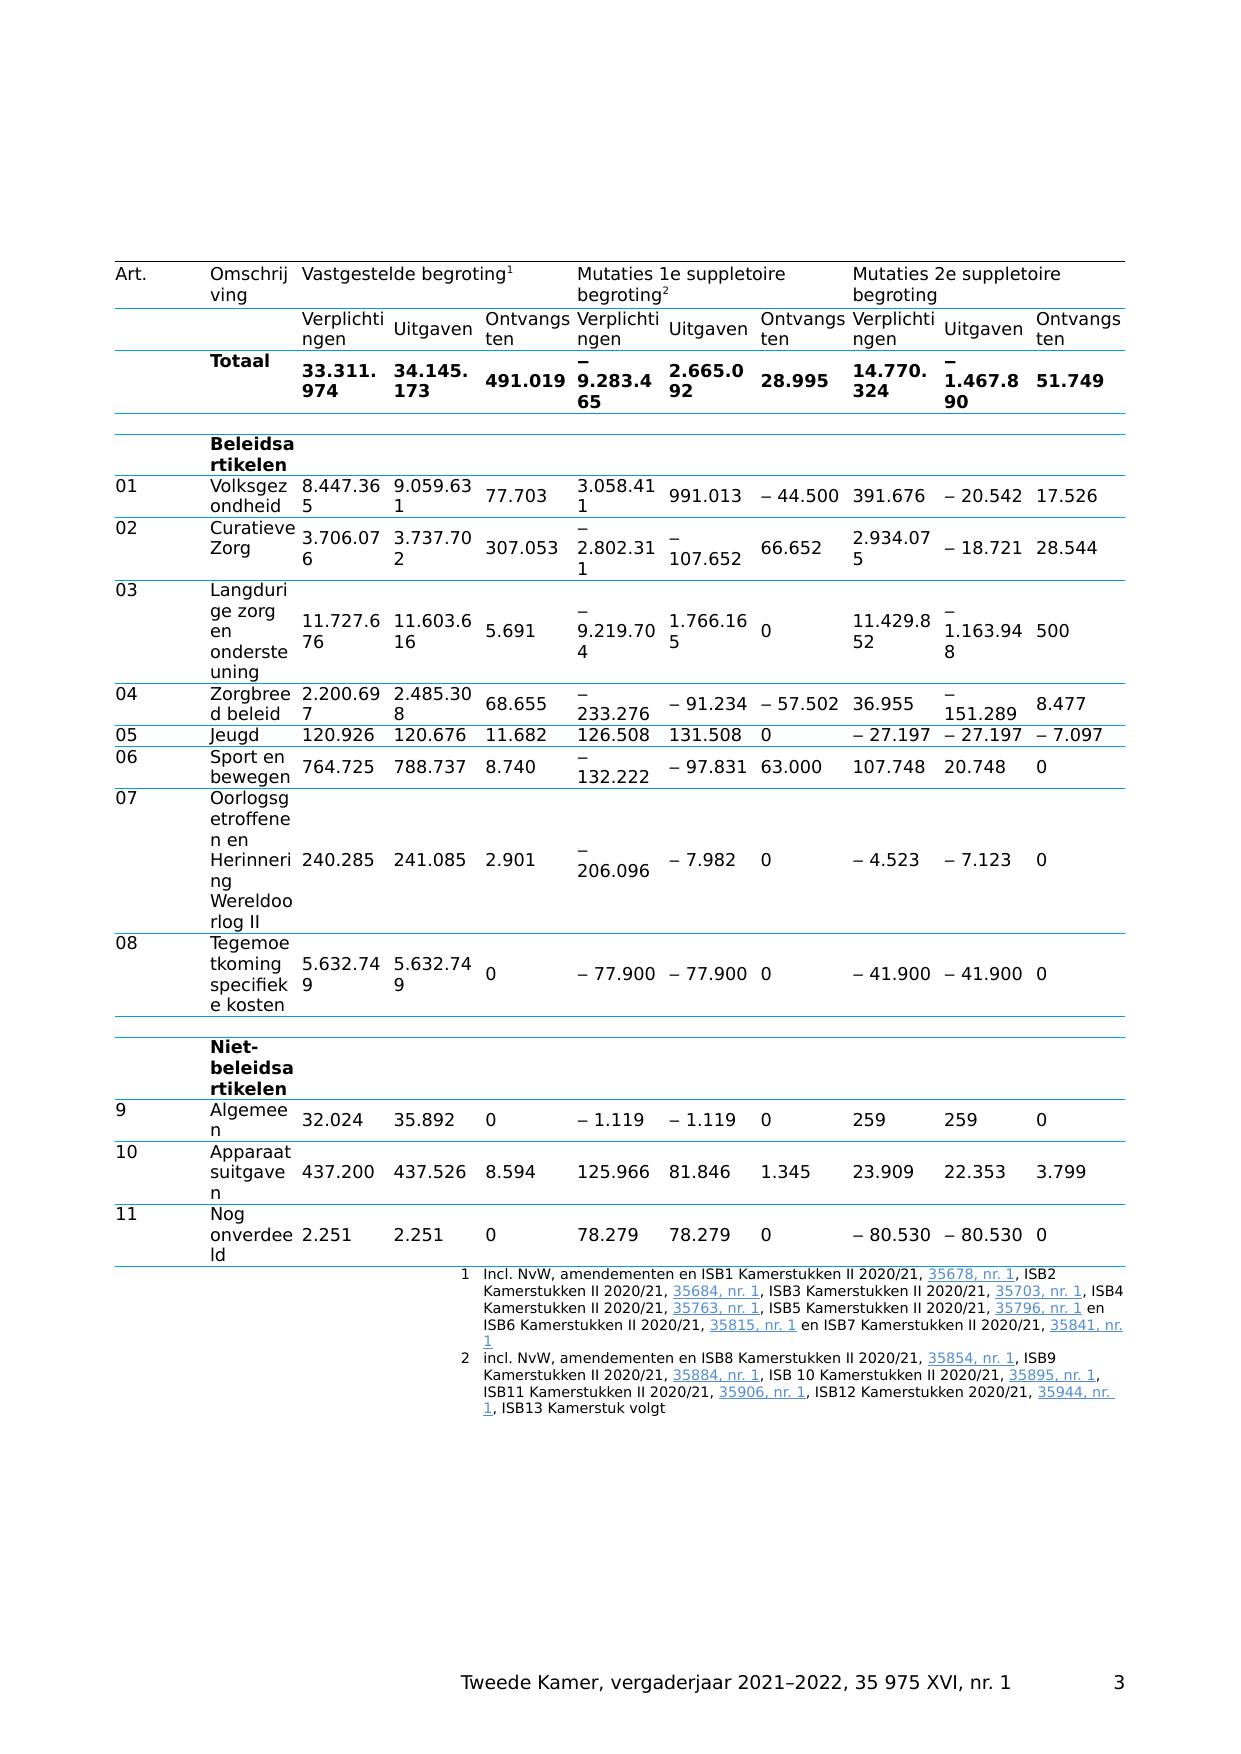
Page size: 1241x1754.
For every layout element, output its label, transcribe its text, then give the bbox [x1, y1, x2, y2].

table_cell Vastgestelde begroting1 [299, 262, 574, 308]
table_cell 0 [482, 934, 574, 1016]
table_cell 78.279 [666, 1205, 757, 1266]
table_cell 259 [849, 1100, 941, 1141]
table_cell ‒ 233.276 [574, 684, 666, 725]
table_cell Jeugd [207, 726, 299, 746]
table_cell 66.652 [758, 518, 849, 579]
table_cell ‒ 97.831 [666, 747, 757, 788]
table_cell [482, 414, 574, 433]
table_cell 2.251 [390, 1205, 482, 1266]
table_cell [666, 1038, 757, 1099]
table_cell ‒ 206.096 [574, 789, 666, 933]
table_cell ‒ 7.982 [666, 789, 757, 933]
table_cell 107.748 [849, 747, 941, 788]
table_cell Algemeen [207, 1100, 299, 1141]
table_cell 51.749 [1033, 351, 1125, 412]
table_cell [1033, 1038, 1125, 1099]
table_cell [207, 309, 299, 350]
table_cell [115, 1038, 207, 1099]
table_cell 28.544 [1033, 518, 1125, 579]
table_cell Ontvangsten [482, 309, 574, 350]
table_cell [207, 1017, 299, 1037]
table_cell 391.676 [849, 476, 941, 517]
table_cell ‒ 107.652 [666, 518, 757, 579]
table_cell 11.429.852 [849, 581, 941, 683]
table_cell Uitgaven [390, 309, 482, 350]
table_cell 11.727.676 [299, 581, 390, 683]
table_cell 0 [1033, 1205, 1125, 1266]
table_cell 03 [115, 581, 207, 683]
table_cell 32.024 [299, 1100, 390, 1141]
table_cell 0 [1033, 747, 1125, 788]
table_cell 63.000 [758, 747, 849, 788]
table_cell 125.966 [574, 1142, 666, 1203]
table_cell ‒ 77.900 [666, 934, 757, 1016]
table_cell [941, 435, 1033, 475]
table_cell ‒ 151.289 [941, 684, 1033, 725]
table_cell 0 [758, 726, 849, 746]
table_cell [849, 1017, 941, 1037]
table_cell 77.703 [482, 476, 574, 517]
table_cell ‒ 41.900 [941, 934, 1033, 1016]
table_cell 28.995 [758, 351, 849, 412]
table_cell [941, 1017, 1033, 1037]
table_cell 437.200 [299, 1142, 390, 1203]
table_cell ‒ 1.119 [574, 1100, 666, 1141]
table_cell [482, 1017, 574, 1037]
table_cell 437.526 [390, 1142, 482, 1203]
table_cell [574, 1017, 666, 1037]
table_cell [574, 435, 666, 475]
table_cell 11.682 [482, 726, 574, 746]
table_cell 11.603.616 [390, 581, 482, 683]
table_cell 1.766.165 [666, 581, 757, 683]
table_cell 2.485.308 [390, 684, 482, 725]
list Incl. NvW, amendementen en ISB1 Kamerstukken II 2020/21, 35678, nr. 1, ISB2 Kamerstukken II 2020/21, 35684, nr. 1, ISB3 Kamerstukken II 2020/21, 35703, nr. 1, ISB4 Kamerstukken II 2020/21, 35763, nr. 1, ISB5 Kamerstukken II 2020/21, 35796, nr. 1 en ISB6 Kamerstukken II 2020/21, 35815, nr. 1 en ISB7 Kamerstukken II 2020/21, 35841, nr. 1 [461, 1267, 1125, 1350]
table_cell 5.632.749 [390, 934, 482, 1016]
table_cell ‒ 2.802.311 [574, 518, 666, 579]
table_cell [666, 435, 757, 475]
table_cell 36.955 [849, 684, 941, 725]
table_cell [849, 414, 941, 433]
table_cell ‒ 44.500 [758, 476, 849, 517]
table_cell Zorgbreed beleid [207, 684, 299, 725]
table_cell 3.706.076 [299, 518, 390, 579]
table_cell ‒ 7.097 [1033, 726, 1125, 746]
table_cell Verplichtingen [299, 309, 390, 350]
table_cell 0 [482, 1100, 574, 1141]
table_cell Ontvangsten [758, 309, 849, 350]
table_cell 17.526 [1033, 476, 1125, 517]
table_cell ‒ 1.119 [666, 1100, 757, 1141]
table_cell [941, 1038, 1033, 1099]
table_cell [758, 1038, 849, 1099]
table_cell 241.085 [390, 789, 482, 933]
table_cell ‒ 27.197 [849, 726, 941, 746]
table_cell ‒ 9.219.704 [574, 581, 666, 683]
table_cell [1033, 1017, 1125, 1037]
table_cell 2.251 [299, 1205, 390, 1266]
table_cell 07 [115, 789, 207, 933]
table_cell 9 [115, 1100, 207, 1141]
table_cell 0 [758, 934, 849, 1016]
table_cell 259 [941, 1100, 1033, 1141]
table_cell Tegemoetkoming specifieke kosten [207, 934, 299, 1016]
table_cell Volksgezondheid [207, 476, 299, 517]
table_cell 491.019 [482, 351, 574, 412]
table_cell ‒ 77.900 [574, 934, 666, 1016]
table_header Wijziging begrotingsstaat van het Ministerie van Volksgezondheid, Welzijn en Sport (XVI) voor het jaar 2021 (Tweede suppletoire begroting) (Bedragen x € 1.000) [115, 213, 1125, 261]
table_cell ‒ 1.467.890 [941, 351, 1033, 412]
table_cell 22.353 [941, 1142, 1033, 1203]
table_cell ‒ 18.721 [941, 518, 1033, 579]
table_cell 0 [758, 789, 849, 933]
table_cell 8.477 [1033, 684, 1125, 725]
table_cell 0 [1033, 934, 1125, 1016]
table_cell Sport en bewegen [207, 747, 299, 788]
table_cell ‒ 57.502 [758, 684, 849, 725]
table_cell [758, 435, 849, 475]
table_cell [390, 1017, 482, 1037]
table_cell 78.279 [574, 1205, 666, 1266]
table_cell 2.934.075 [849, 518, 941, 579]
table_cell ‒ 132.222 [574, 747, 666, 788]
table_cell [666, 1017, 757, 1037]
table_cell 8.447.365 [299, 476, 390, 517]
table_cell 02 [115, 518, 207, 579]
table_cell 81.846 [666, 1142, 757, 1203]
table_cell 35.892 [390, 1100, 482, 1141]
table_cell 9.059.631 [390, 476, 482, 517]
table_cell [115, 309, 207, 350]
table_cell Nog onverdeeld [207, 1205, 299, 1266]
table_cell [482, 1038, 574, 1099]
table_cell Apparaatsuitgaven [207, 1142, 299, 1203]
table_cell [666, 414, 757, 433]
table_cell 120.926 [299, 726, 390, 746]
table_cell 764.725 [299, 747, 390, 788]
table_cell 2.200.697 [299, 684, 390, 725]
table_cell ‒ 7.123 [941, 789, 1033, 933]
table_cell 0 [1033, 789, 1125, 933]
table_cell ‒ 1.163.948 [941, 581, 1033, 683]
table_cell 120.676 [390, 726, 482, 746]
table_cell [299, 414, 390, 433]
table_cell 06 [115, 747, 207, 788]
table_cell 788.737 [390, 747, 482, 788]
table_cell Mutaties 1e suppletoire begroting2 [574, 262, 849, 308]
table_cell Oorlogsgetroffenen en Herinnering Wereldoorlog II [207, 789, 299, 933]
table_cell 2.901 [482, 789, 574, 933]
table_cell Omschrijving [207, 262, 299, 308]
table_cell [574, 414, 666, 433]
table_cell [299, 1017, 390, 1037]
table_cell 0 [482, 1205, 574, 1266]
table_cell 11 [115, 1205, 207, 1266]
table_cell 1.345 [758, 1142, 849, 1203]
table_cell 20.748 [941, 747, 1033, 788]
table_cell [115, 1017, 207, 1037]
table_cell Verplichtingen [849, 309, 941, 350]
table_cell 3.737.702 [390, 518, 482, 579]
table_cell Verplichtingen [574, 309, 666, 350]
table_cell Beleidsartikelen [207, 435, 299, 475]
table_cell [849, 1038, 941, 1099]
table_cell ‒ 27.197 [941, 726, 1033, 746]
table_cell Curatieve Zorg [207, 518, 299, 579]
table_cell [941, 414, 1033, 433]
table_cell Mutaties 2e suppletoire begroting [849, 262, 1125, 308]
table_cell [115, 435, 207, 475]
table_cell 01 [115, 476, 207, 517]
table_cell [849, 435, 941, 475]
table_cell 0 [758, 1205, 849, 1266]
table_cell ‒ 80.530 [941, 1205, 1033, 1266]
table_cell 33.311.974 [299, 351, 390, 412]
table_cell [299, 1038, 390, 1099]
table_cell [758, 414, 849, 433]
table_cell Niet-beleidsartikelen [207, 1038, 299, 1099]
table_cell [758, 1017, 849, 1037]
table_cell ‒ 20.542 [941, 476, 1033, 517]
table_cell 3.799 [1033, 1142, 1125, 1203]
table_cell Uitgaven [941, 309, 1033, 350]
table_cell 14.770.324 [849, 351, 941, 412]
table_cell 500 [1033, 581, 1125, 683]
table_cell 10 [115, 1142, 207, 1203]
table_cell 8.740 [482, 747, 574, 788]
table_cell 126.508 [574, 726, 666, 746]
table_cell ‒ 41.900 [849, 934, 941, 1016]
table_cell [390, 414, 482, 433]
table_cell 5.632.749 [299, 934, 390, 1016]
table_cell [574, 1038, 666, 1099]
table_cell 991.013 [666, 476, 757, 517]
table_cell [299, 435, 390, 475]
table_cell [207, 414, 299, 433]
table_cell 3.058.411 [574, 476, 666, 517]
table_cell 05 [115, 726, 207, 746]
table_cell Totaal [207, 351, 299, 412]
table_cell [390, 435, 482, 475]
table_cell 08 [115, 934, 207, 1016]
table_cell 23.909 [849, 1142, 941, 1203]
table_cell ‒ 4.523 [849, 789, 941, 933]
table_cell Art. [115, 262, 207, 308]
table_cell 34.145.173 [390, 351, 482, 412]
table_cell [1033, 414, 1125, 433]
table_cell ‒ 80.530 [849, 1205, 941, 1266]
table_cell 131.508 [666, 726, 757, 746]
table_cell 5.691 [482, 581, 574, 683]
table_cell 307.053 [482, 518, 574, 579]
table_cell 240.285 [299, 789, 390, 933]
table_cell Ontvangsten [1033, 309, 1125, 350]
list incl. NvW, amendementen en ISB8 Kamerstukken II 2020/21, 35854, nr. 1, ISB9 Kamerstukken II 2020/21, 35884, nr. 1, ISB 10 Kamerstukken II 2020/21, 35895, nr. 1, ISB11 Kamerstukken II 2020/21, 35906, nr. 1, ISB12 Kamerstukken 2020/21, 35944, nr. 1, ISB13 Kamerstuk volgt [461, 1350, 1125, 1417]
table_cell 2.665.092 [666, 351, 757, 412]
table_cell [390, 1038, 482, 1099]
table_cell 0 [1033, 1100, 1125, 1141]
table_cell [482, 435, 574, 475]
table_cell 0 [758, 581, 849, 683]
table_cell 04 [115, 684, 207, 725]
table_cell ‒ 9.283.465 [574, 351, 666, 412]
table_cell ‒ 91.234 [666, 684, 757, 725]
table_cell [115, 414, 207, 433]
table_cell [115, 351, 207, 412]
table_cell Uitgaven [666, 309, 757, 350]
table_cell Langdurige zorg en ondersteuning [207, 581, 299, 683]
table_cell 0 [758, 1100, 849, 1141]
table_cell 8.594 [482, 1142, 574, 1203]
table_cell [1033, 435, 1125, 475]
table_cell 68.655 [482, 684, 574, 725]
